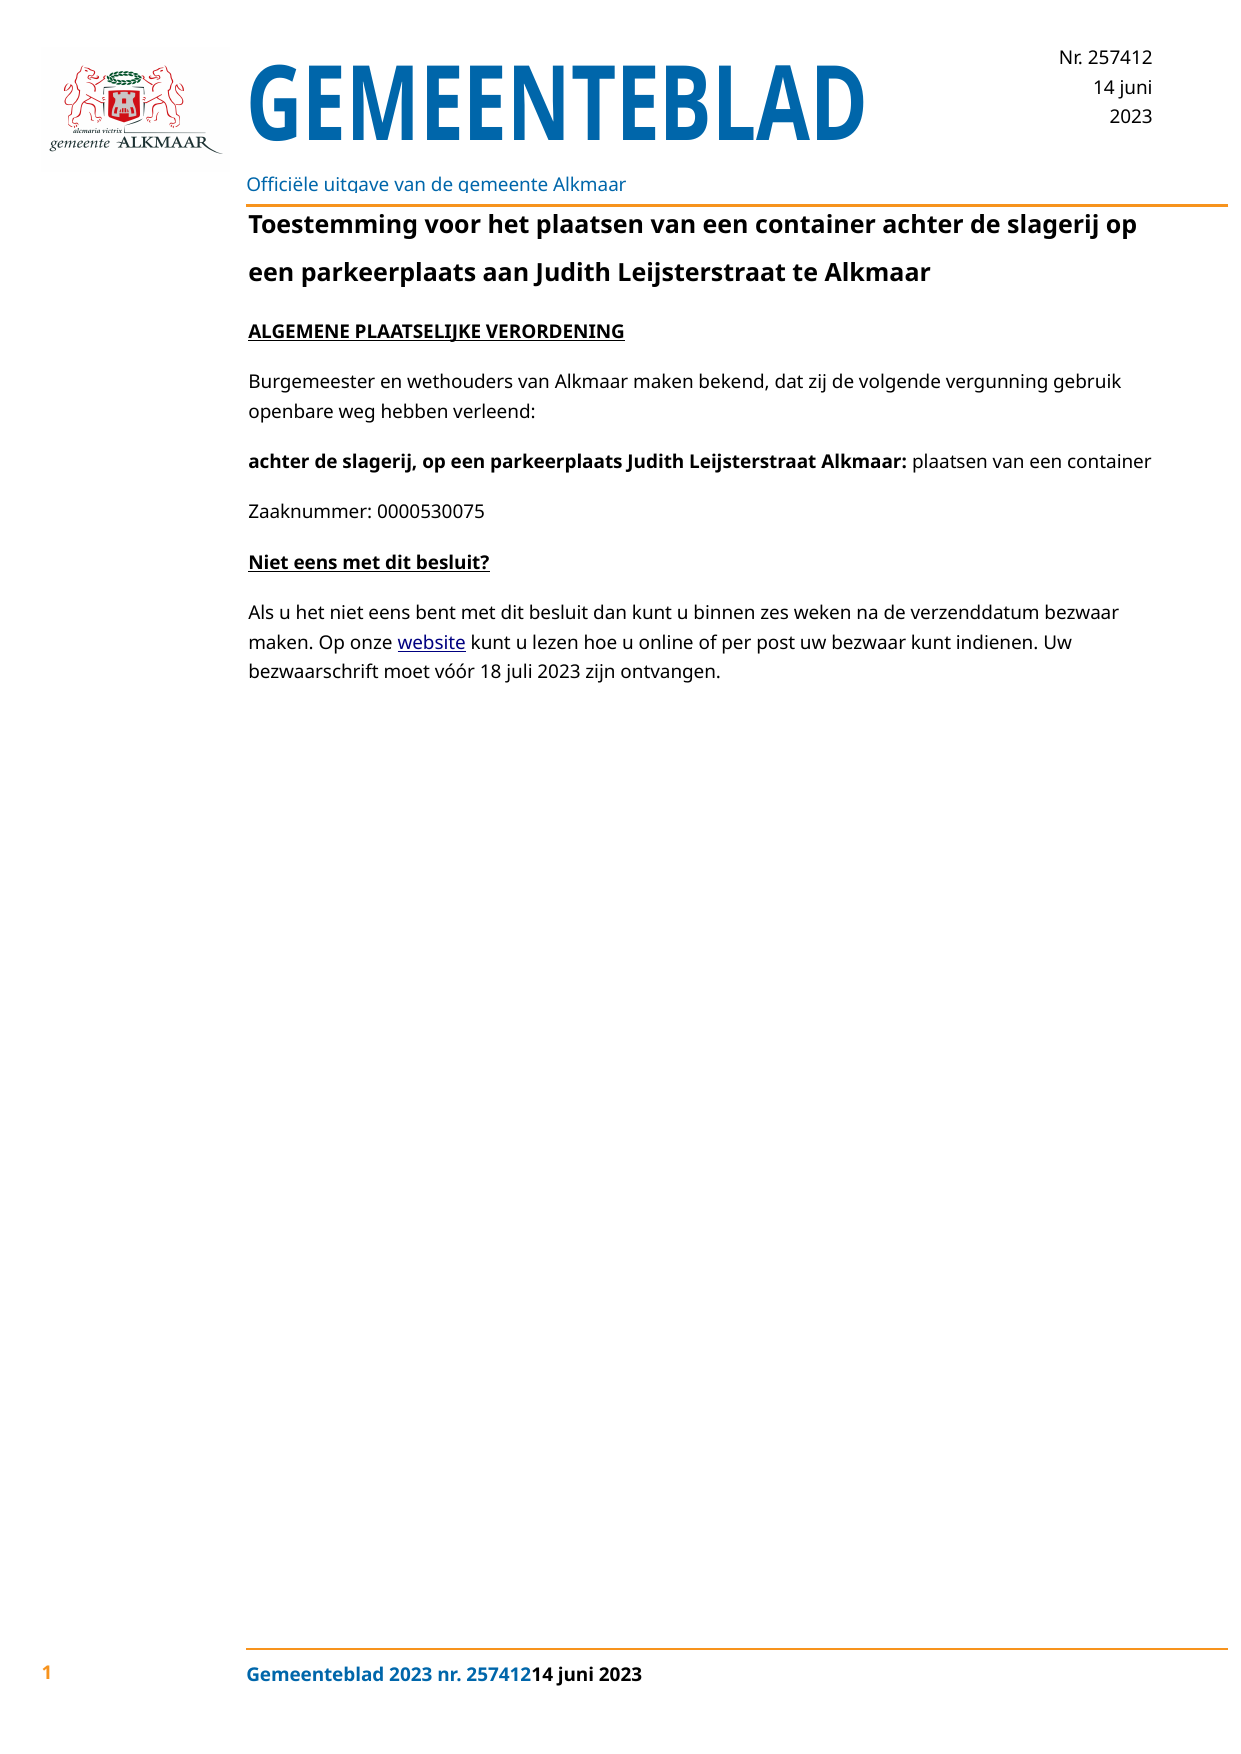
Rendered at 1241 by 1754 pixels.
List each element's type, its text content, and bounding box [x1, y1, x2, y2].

text Als u het niet eens bent met dit besluit dan kunt u binnen zes weken na de verzenddatum bezwaar maken. Op onze website kunt u lezen hoe u online of per post uw bezwaar kunt indienen. Uw bezwaarschrift moet vóór 18 juli 2023 zijn ontvangen. [248, 599, 1152, 684]
picture [41, 47, 231, 172]
text Burgemeester en wethouders van Alkmaar maken bekend, dat zij de volgende vergunning gebruik openbare weg hebben verleend: [248, 368, 1152, 424]
text Niet eens met dit besluit? [248, 549, 1152, 575]
text Zaaknummer: 0000530075 [248, 499, 1152, 524]
text achter de slagerij, op een parkeerplaats Judith Leijsterstraat Alkmaar: plaatsen van een container [248, 448, 1152, 474]
text Toestemming voor het plaatsen van een container achter de slagerij op een parkeerplaats aan Judith Leijsterstraat te Alkmaar [248, 207, 1152, 288]
text ALGEMENE PLAATSELIJKE VERORDENING [248, 318, 1152, 344]
